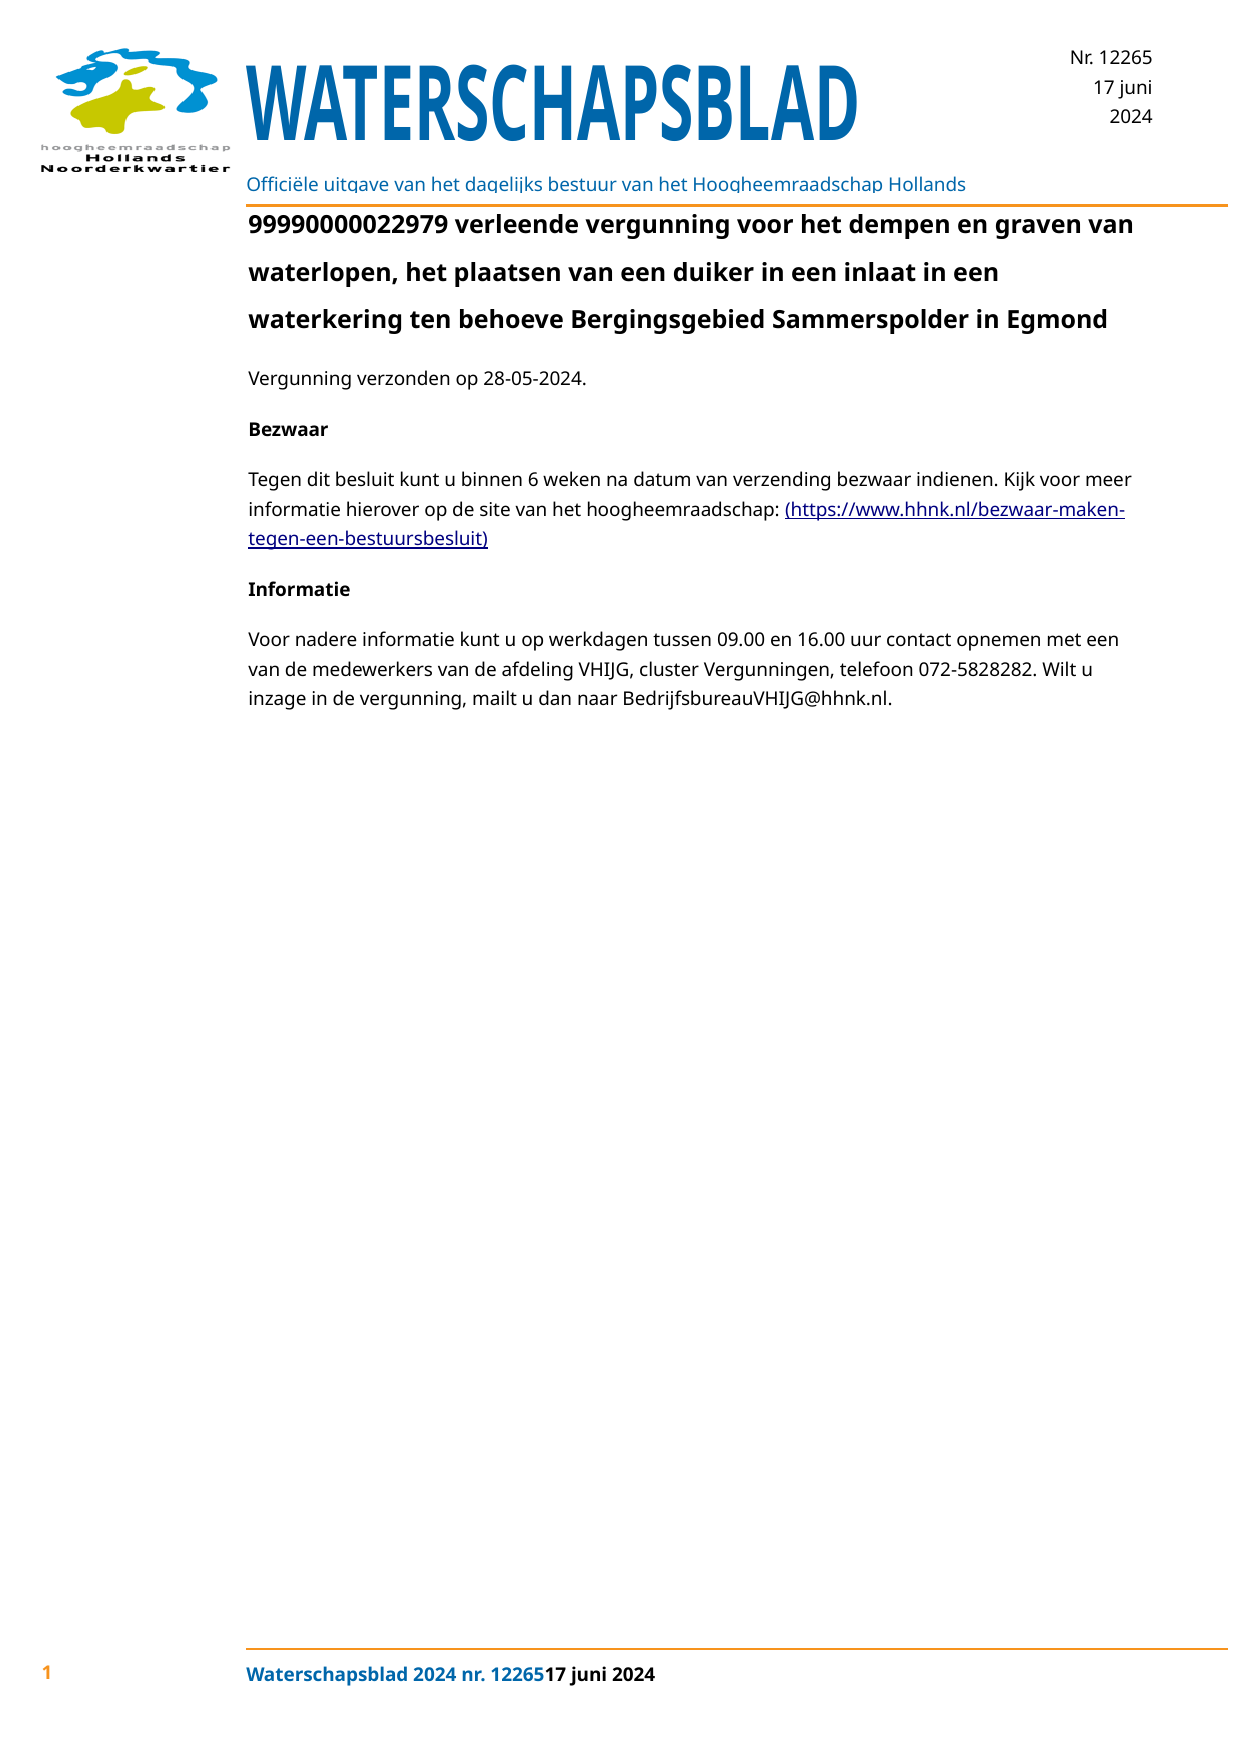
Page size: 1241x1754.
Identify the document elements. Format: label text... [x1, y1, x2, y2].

text 99990000022979 verleende vergunning voor het dempen en graven van waterlopen, het plaatsen van een duiker in een inlaat in een waterkering ten behoeve Bergingsgebied Sammerspolder in Egmond [248, 207, 1152, 336]
text Informatie [248, 576, 1152, 602]
text Tegen dit besluit kunt u binnen 6 weken na datum van verzending bezwaar indienen. Kijk voor meer informatie hierover op de site van het hoogheemraadschap: (https://www.hhnk.nl/bezwaar-maken-tegen-een-bestuursbesluit) [248, 466, 1152, 551]
text Bezwaar [248, 416, 1152, 442]
text Vergunning verzonden op 28-05-2024. [248, 366, 1152, 391]
picture [41, 47, 231, 172]
text Voor nadere informatie kunt u op werkdagen tussen 09.00 en 16.00 uur contact opnemen met een van de medewerkers van de afdeling VHIJG, cluster Vergunningen, telefoon 072-5828282. Wilt u inzage in de vergunning, mailt u dan naar BedrijfsbureauVHIJG@hhnk.nl. [248, 626, 1152, 711]
